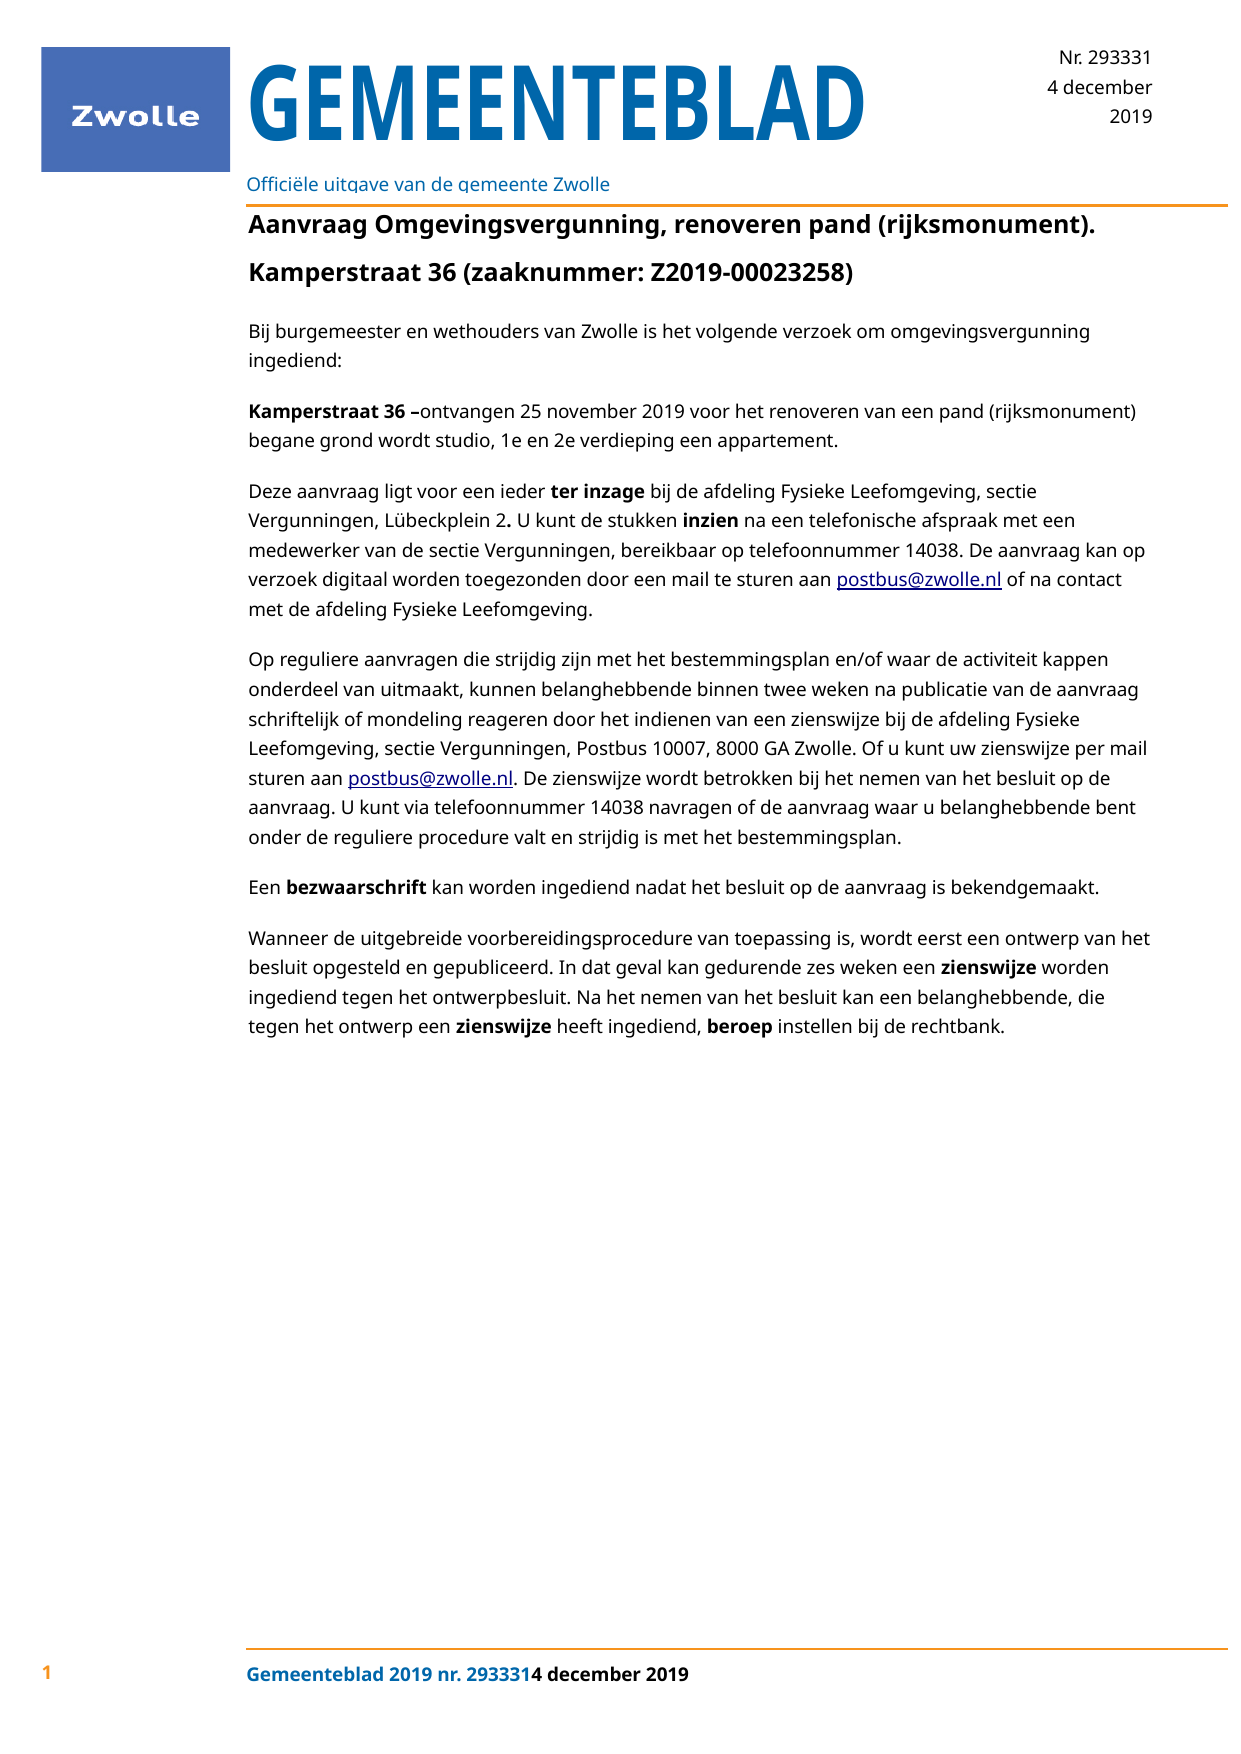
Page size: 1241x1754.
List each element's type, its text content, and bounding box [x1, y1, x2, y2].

text Deze aanvraag ligt voor een ieder ter inzage bij de afdeling Fysieke Leefomgeving, sectie Vergunningen, Lübeckplein 2. U kunt de stukken inzien na een telefonische afspraak met een medewerker van de sectie Vergunningen, bereikbaar op telefoonnummer 14038. De aanvraag kan op verzoek digitaal worden toegezonden door een mail te sturen aan postbus@zwolle.nl of na contact met de afdeling Fysieke Leefomgeving. [248, 478, 1152, 622]
text Een bezwaarschrift kan worden ingediend nadat het besluit op de aanvraag is bekendgemaakt. [248, 874, 1152, 900]
text Aanvraag Omgevingsvergunning, renoveren pand (rijksmonument). Kamperstraat 36 (zaaknummer: Z2019-00023258) [248, 207, 1152, 288]
picture [41, 47, 231, 172]
text Wanneer de uitgebreide voorbereidingsprocedure van toepassing is, wordt eerst een ontwerp van het besluit opgesteld en gepubliceerd. In dat geval kan gedurende zes weken een zienswijze worden ingediend tegen het ontwerpbesluit. Na het nemen van het besluit kan een belanghebbende, die tegen het ontwerp een zienswijze heeft ingediend, beroep instellen bij de rechtbank. [248, 925, 1152, 1039]
text Op reguliere aanvragen die strijdig zijn met het bestemmingsplan en/of waar de activiteit kappen onderdeel van uitmaakt, kunnen belanghebbende binnen twee weken na publicatie van de aanvraag schriftelijk of mondeling reageren door het indienen van een zienswijze bij de afdeling Fysieke Leefomgeving, sectie Vergunningen, Postbus 10007, 8000 GA Zwolle. Of u kunt uw zienswijze per mail sturen aan postbus@zwolle.nl. De zienswijze wordt betrokken bij het nemen van het besluit op de aanvraag. U kunt via telefoonnummer 14038 navragen of de aanvraag waar u belanghebbende bent onder de reguliere procedure valt en strijdig is met het bestemmingsplan. [248, 647, 1152, 850]
text Bij burgemeester en wethouders van Zwolle is het volgende verzoek om omgevingsvergunning ingediend: [248, 318, 1152, 373]
text Kamperstraat 36 –ontvangen 25 november 2019 voor het renoveren van een pand (rijksmonument) begane grond wordt studio, 1e en 2e verdieping een appartement. [248, 398, 1152, 453]
